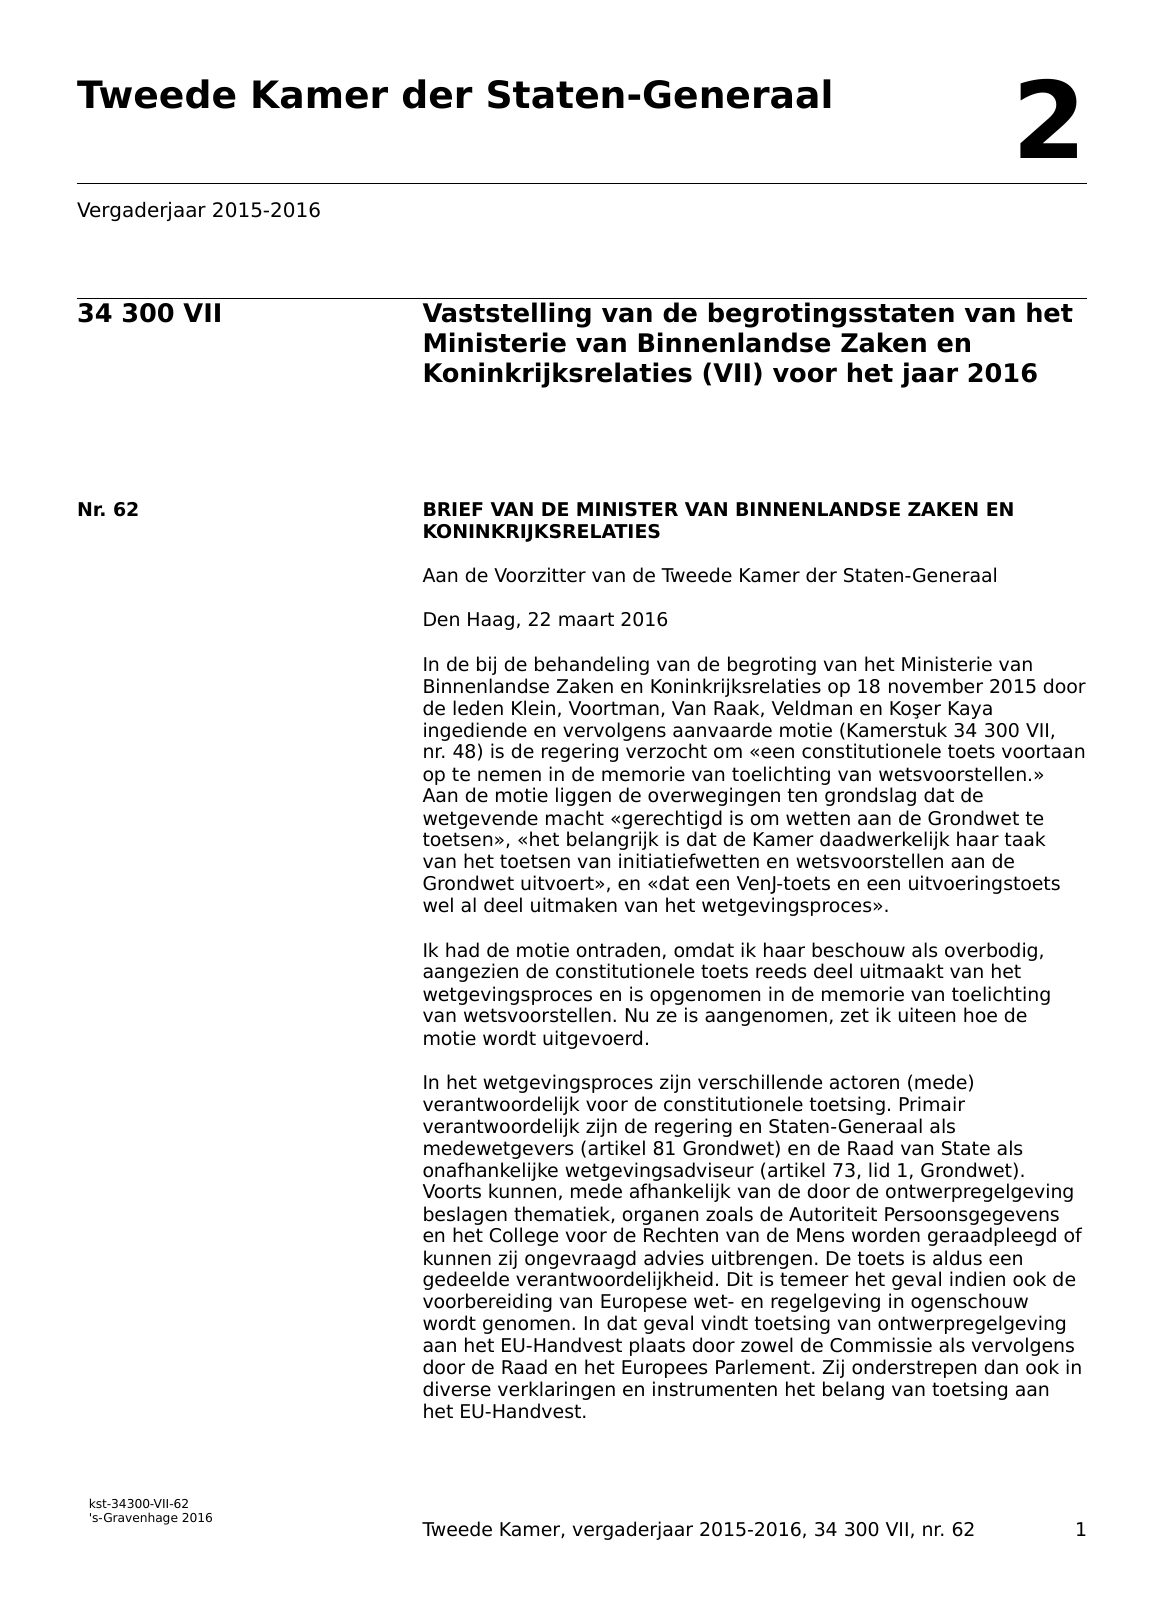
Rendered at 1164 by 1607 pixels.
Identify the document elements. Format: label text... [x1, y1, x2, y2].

table_header 2 [886, 59, 1087, 183]
table_cell Vergaderjaar 2015-2016 [77, 184, 1087, 298]
text Ik had de motie ontraden, omdat ik haar beschouw als overbodig, aangezien de constitutionele toets reeds deel uitmaakt van het wetgevingsproces en is opgenomen in de memorie van toelichting van wetsvoorstellen. Nu ze is aangenomen, zet ik uiteen hoe de motie wordt uitgevoerd. [422, 939, 1087, 1049]
subtitle 34 300 VII Vaststelling van de begrotingsstaten van het Ministerie van Binnenlandse Zaken en Koninkrijksrelaties (VII) voor het jaar 2016 [77, 299, 1087, 388]
text 's-Gravenhage 2016 [88, 1511, 323, 1525]
text Den Haag, 22 maart 2016 [422, 609, 1087, 631]
text Aan de Voorzitter van de Tweede Kamer der Staten-Generaal [422, 565, 1087, 587]
text In het wetgevingsproces zijn verschillende actoren (mede) verantwoordelijk voor de constitutionele toetsing. Primair verantwoordelijk zijn de regering en Staten-Generaal als medewetgevers (artikel 81 Grondwet) en de Raad van State als onafhankelijke wetgevingsadviseur (artikel 73, lid 1, Grondwet). Voorts kunnen, mede afhankelijk van de door de ontwerpregelgeving beslagen thematiek, organen zoals de Autoriteit Persoonsgegevens en het College voor de Rechten van de Mens worden geraadpleegd of kunnen zij ongevraagd advies uitbrengen. De toets is aldus een gedeelde verantwoordelijkheid. Dit is temeer het geval indien ook de voorbereiding van Europese wet- en regelgeving in ogenschouw wordt genomen. In dat geval vindt toetsing van ontwerpregelgeving aan het EU-Handvest plaats door zowel de Commissie als vervolgens door de Raad en het Europees Parlement. Zij onderstrepen dan ook in diverse verklaringen en instrumenten het belang van toetsing aan het EU-Handvest. [422, 1072, 1087, 1423]
text kst-34300-VII-62 [88, 1497, 323, 1511]
table_header Tweede Kamer der Staten-Generaal [77, 59, 886, 183]
subtitle Nr. 62 BRIEF VAN DE MINISTER VAN BINNENLANDSE ZAKEN EN KONINKRIJKSRELATIES [77, 499, 1087, 543]
text In de bij de behandeling van de begroting van het Ministerie van Binnenlandse Zaken en Koninkrijksrelaties op 18 november 2015 door de leden Klein, Voortman, Van Raak, Veldman en Koşer Kaya ingediende en vervolgens aanvaarde motie (Kamerstuk 34 300 VII, nr. 48) is de regering verzocht om «een constitutionele toets voortaan op te nemen in de memorie van toelichting van wetsvoorstellen.» Aan de motie liggen de overwegingen ten grondslag dat de wetgevende macht «gerechtigd is om wetten aan de Grondwet te toetsen», «het belangrijk is dat de Kamer daadwerkelijk haar taak van het toetsen van initiatiefwetten en wetsvoorstellen aan de Grondwet uitvoert», en «dat een VenJ-toets en een uitvoeringstoets wel al deel uitmaken van het wetgevingsproces». [422, 653, 1087, 917]
